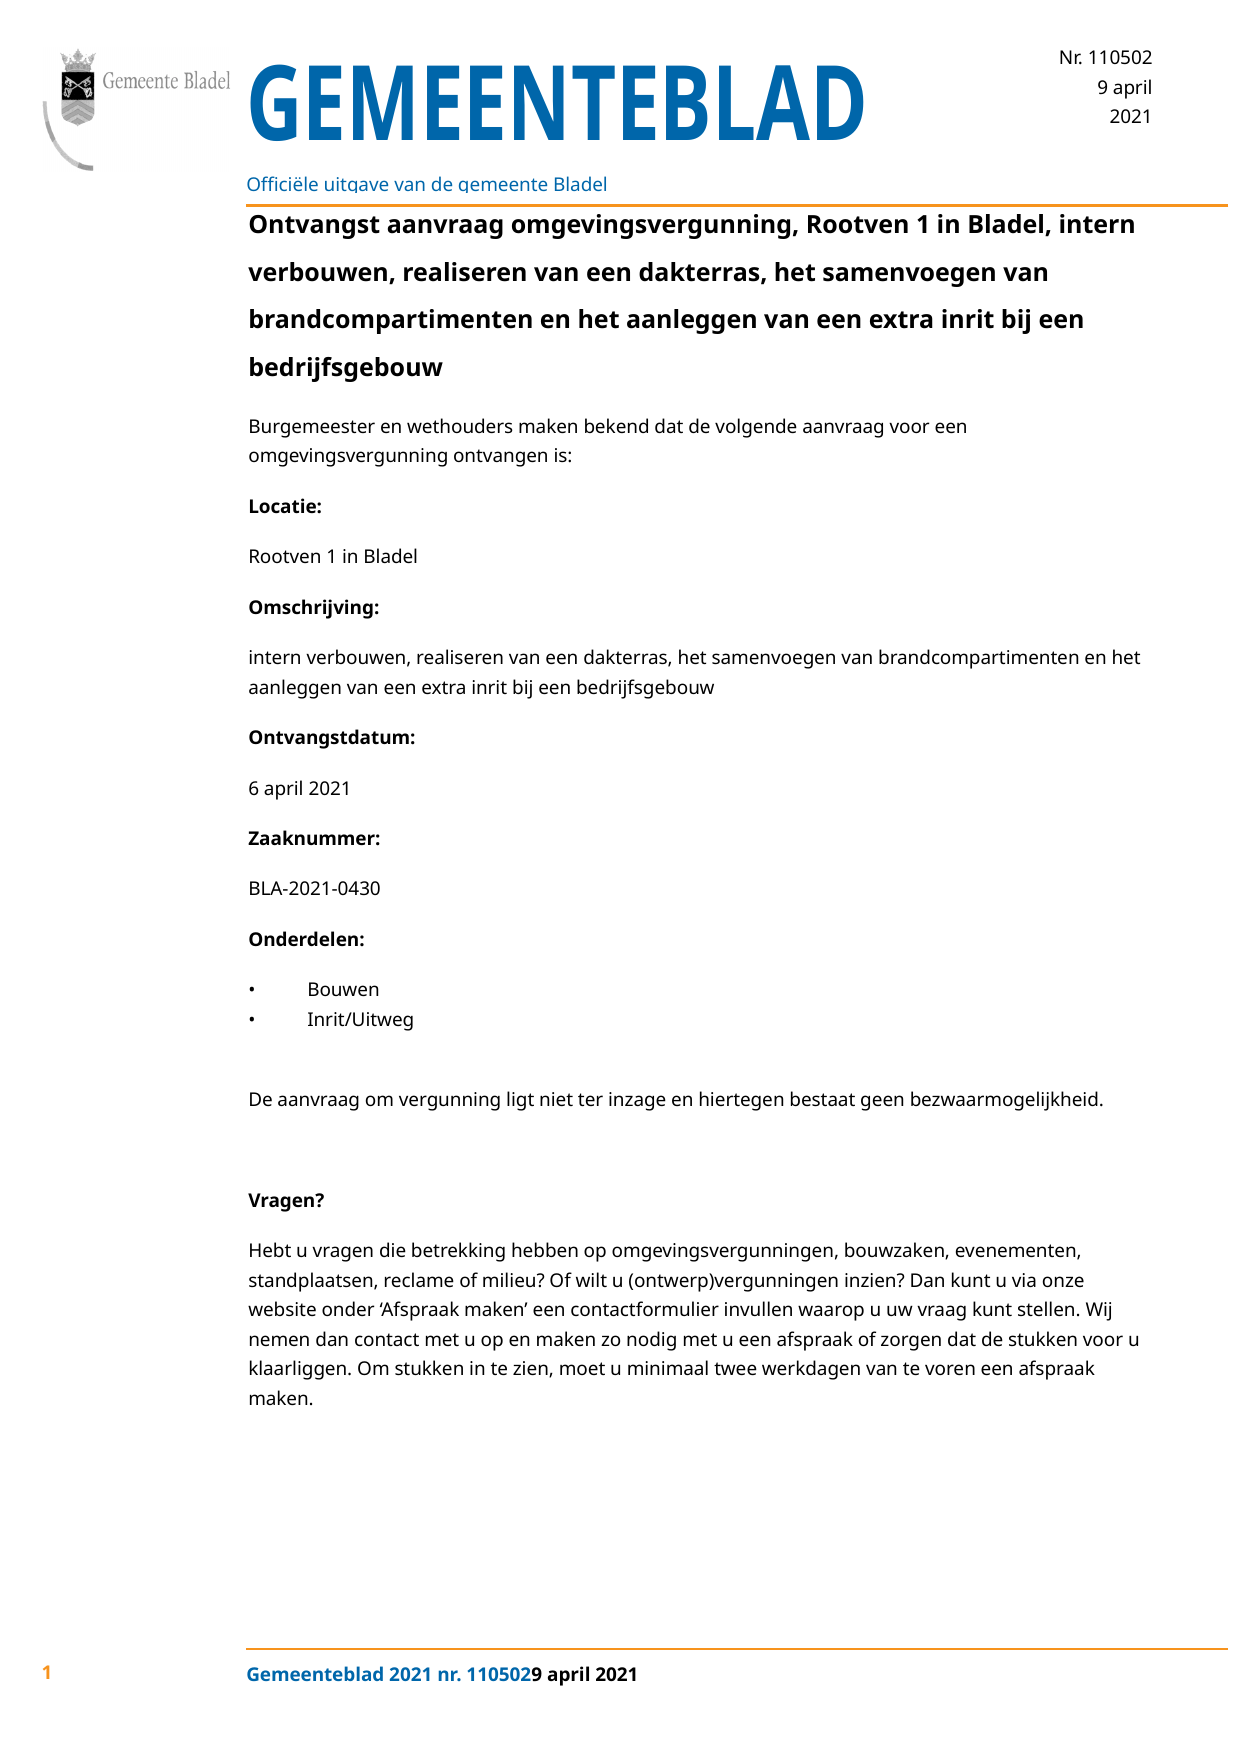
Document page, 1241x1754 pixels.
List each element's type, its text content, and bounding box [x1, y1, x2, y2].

picture [41, 47, 231, 172]
text Zaaknummer: [248, 825, 1152, 851]
text Rootven 1 in Bladel [248, 543, 1152, 569]
text Locatie: [248, 493, 1152, 519]
text Omschrijving: [248, 594, 1152, 620]
list Bouwen [248, 976, 1152, 1002]
text 6 april 2021 [248, 775, 1152, 801]
text Ontvangst aanvraag omgevingsvergunning, Rootven 1 in Bladel, intern verbouwen, realiseren van een dakterras, het samenvoegen van brandcompartimenten en het aanleggen van een extra inrit bij een bedrijfsgebouw [248, 207, 1152, 384]
list Inrit/Uitweg [248, 1006, 1152, 1032]
text Onderdelen: [248, 926, 1152, 952]
text De aanvraag om vergunning ligt niet ter inzage en hiertegen bestaat geen bezwaarmogelijkheid. [248, 1086, 1152, 1112]
text Ontvangstdatum: [248, 724, 1152, 750]
text Burgemeester en wethouders maken bekend dat de volgende aanvraag voor een omgevingsvergunning ontvangen is: [248, 413, 1152, 468]
text Vragen? [248, 1187, 1152, 1213]
text BLA-2021-0430 [248, 876, 1152, 901]
text intern verbouwen, realiseren van een dakterras, het samenvoegen van brandcompartimenten en het aanleggen van een extra inrit bij een bedrijfsgebouw [248, 644, 1152, 700]
text Hebt u vragen die betrekking hebben op omgevingsvergunningen, bouwzaken, evenementen, standplaatsen, reclame of milieu? Of wilt u (ontwerp)vergunningen inzien? Dan kunt u via onze website onder ‘Afspraak maken’ een contactformulier invullen waarop u uw vraag kunt stellen. Wij nemen dan contact met u op en maken zo nodig met u een afspraak of zorgen dat de stukken voor u klaarliggen. Om stukken in te zien, moet u minimaal twee werkdagen van te voren een afspraak maken. [248, 1237, 1152, 1411]
